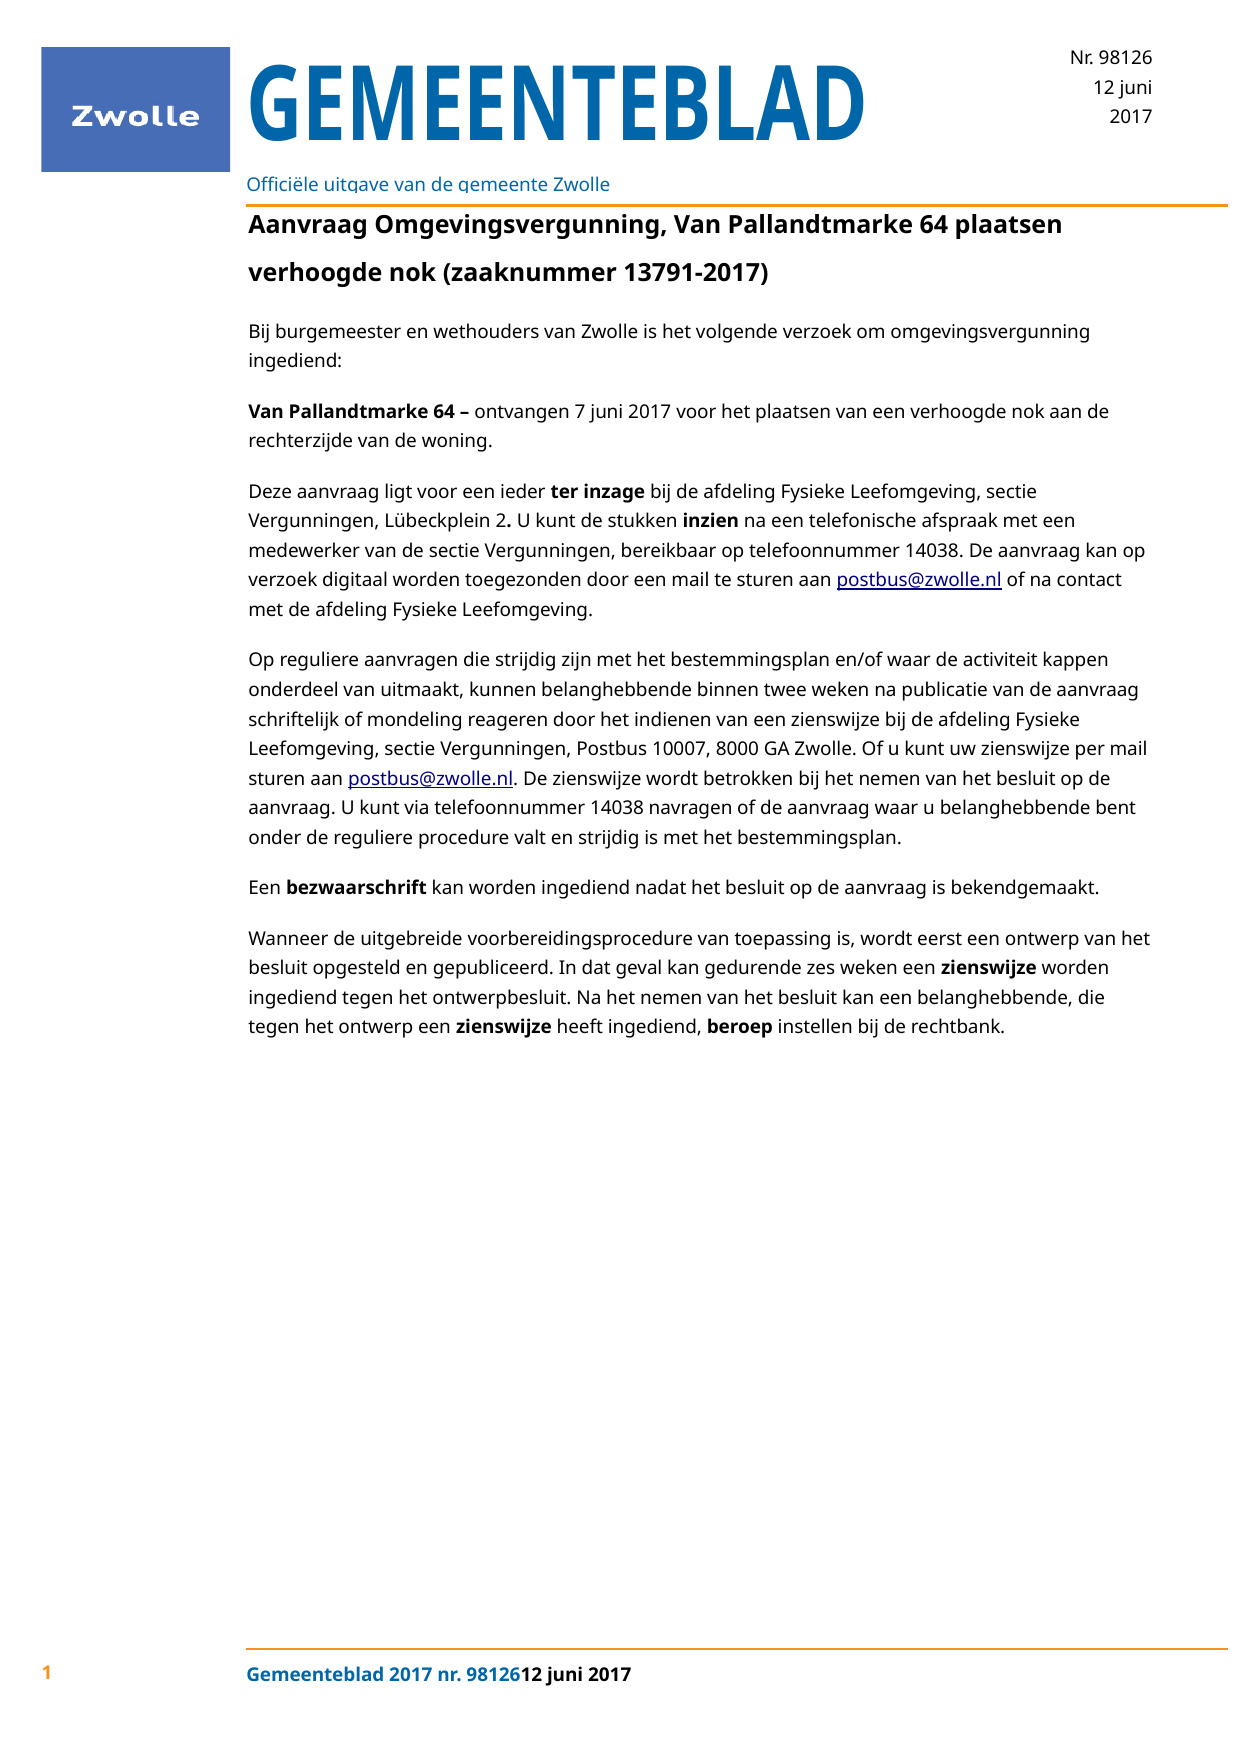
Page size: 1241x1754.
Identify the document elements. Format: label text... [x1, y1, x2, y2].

text Aanvraag Omgevingsvergunning, Van Pallandtmarke 64 plaatsen verhoogde nok (zaaknummer 13791-2017) [248, 207, 1152, 288]
picture [41, 47, 231, 172]
text Wanneer de uitgebreide voorbereidingsprocedure van toepassing is, wordt eerst een ontwerp van het besluit opgesteld en gepubliceerd. In dat geval kan gedurende zes weken een zienswijze worden ingediend tegen het ontwerpbesluit. Na het nemen van het besluit kan een belanghebbende, die tegen het ontwerp een zienswijze heeft ingediend, beroep instellen bij de rechtbank. [248, 925, 1152, 1039]
text Bij burgemeester en wethouders van Zwolle is het volgende verzoek om omgevingsvergunning ingediend: [248, 318, 1152, 373]
text Deze aanvraag ligt voor een ieder ter inzage bij de afdeling Fysieke Leefomgeving, sectie Vergunningen, Lübeckplein 2. U kunt de stukken inzien na een telefonische afspraak met een medewerker van de sectie Vergunningen, bereikbaar op telefoonnummer 14038. De aanvraag kan op verzoek digitaal worden toegezonden door een mail te sturen aan postbus@zwolle.nl of na contact met de afdeling Fysieke Leefomgeving. [248, 478, 1152, 622]
text Van Pallandtmarke 64 – ontvangen 7 juni 2017 voor het plaatsen van een verhoogde nok aan de rechterzijde van de woning. [248, 398, 1152, 453]
text Een bezwaarschrift kan worden ingediend nadat het besluit op de aanvraag is bekendgemaakt. [248, 874, 1152, 900]
text Op reguliere aanvragen die strijdig zijn met het bestemmingsplan en/of waar de activiteit kappen onderdeel van uitmaakt, kunnen belanghebbende binnen twee weken na publicatie van de aanvraag schriftelijk of mondeling reageren door het indienen van een zienswijze bij de afdeling Fysieke Leefomgeving, sectie Vergunningen, Postbus 10007, 8000 GA Zwolle. Of u kunt uw zienswijze per mail sturen aan postbus@zwolle.nl. De zienswijze wordt betrokken bij het nemen van het besluit op de aanvraag. U kunt via telefoonnummer 14038 navragen of de aanvraag waar u belanghebbende bent onder de reguliere procedure valt en strijdig is met het bestemmingsplan. [248, 647, 1152, 850]
